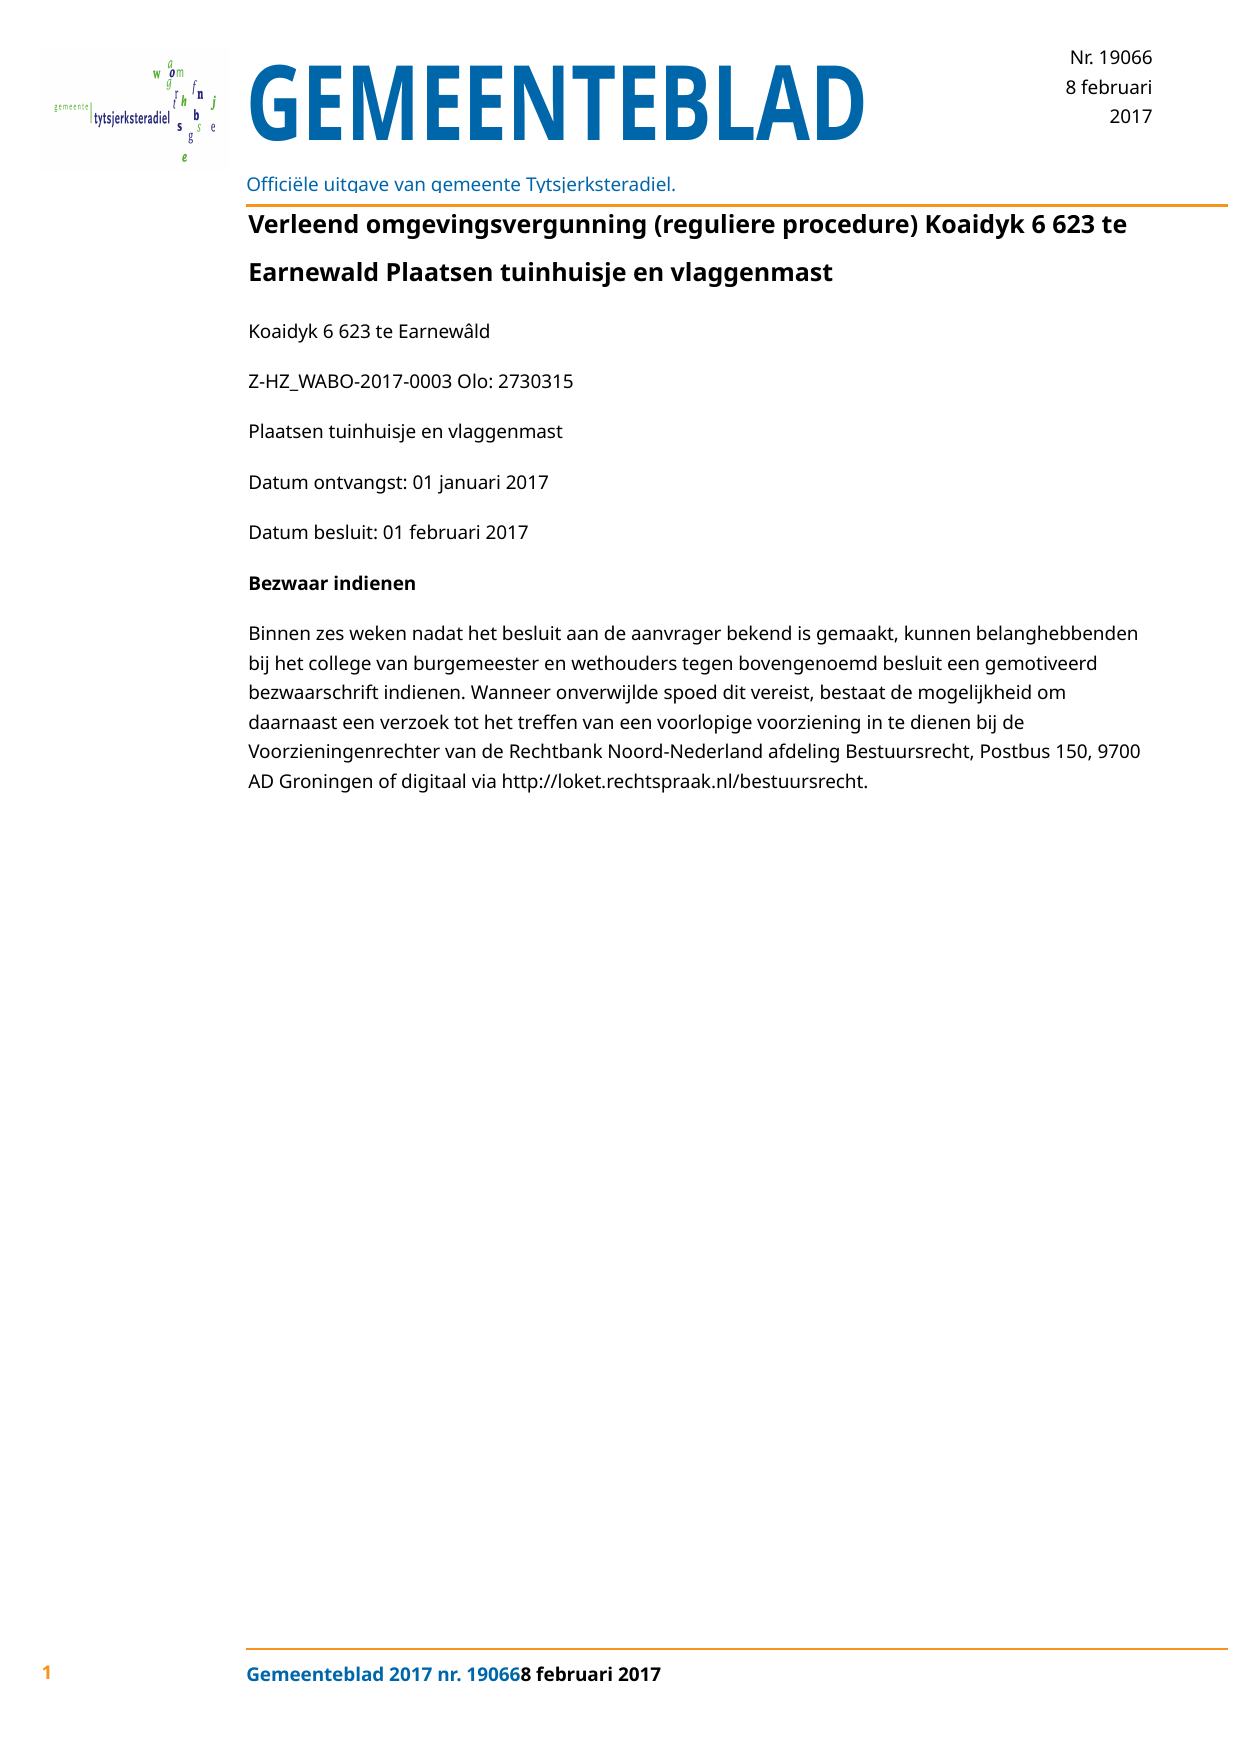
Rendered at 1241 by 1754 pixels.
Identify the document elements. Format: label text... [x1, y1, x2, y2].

text Koaidyk 6 623 te Earnewâld [248, 318, 1152, 344]
text Verleend omgevingsvergunning (reguliere procedure) Koaidyk 6 623 te Earnewald Plaatsen tuinhuisje en vlaggenmast [248, 207, 1152, 288]
text Bezwaar indienen [248, 570, 1152, 596]
text Plaatsen tuinhuisje en vlaggenmast [248, 419, 1152, 444]
picture [41, 47, 231, 172]
text Datum ontvangst: 01 januari 2017 [248, 469, 1152, 495]
text Binnen zes weken nadat het besluit aan de aanvrager bekend is gemaakt, kunnen belanghebbenden bij het college van burgemeester en wethouders tegen bovengenoemd besluit een gemotiveerd bezwaarschrift indienen. Wanneer onverwijlde spoed dit vereist, bestaat de mogelijkheid om daarnaast een verzoek tot het treffen van een voorlopige voorziening in te dienen bij de Voorzieningenrechter van de Rechtbank Noord-Nederland afdeling Bestuursrecht, Postbus 150, 9700 AD Groningen of digitaal via http://loket.rechtspraak.nl/bestuursrecht. [248, 620, 1152, 794]
text Datum besluit: 01 februari 2017 [248, 519, 1152, 545]
text Z-HZ_WABO-2017-0003 Olo: 2730315 [248, 368, 1152, 394]
